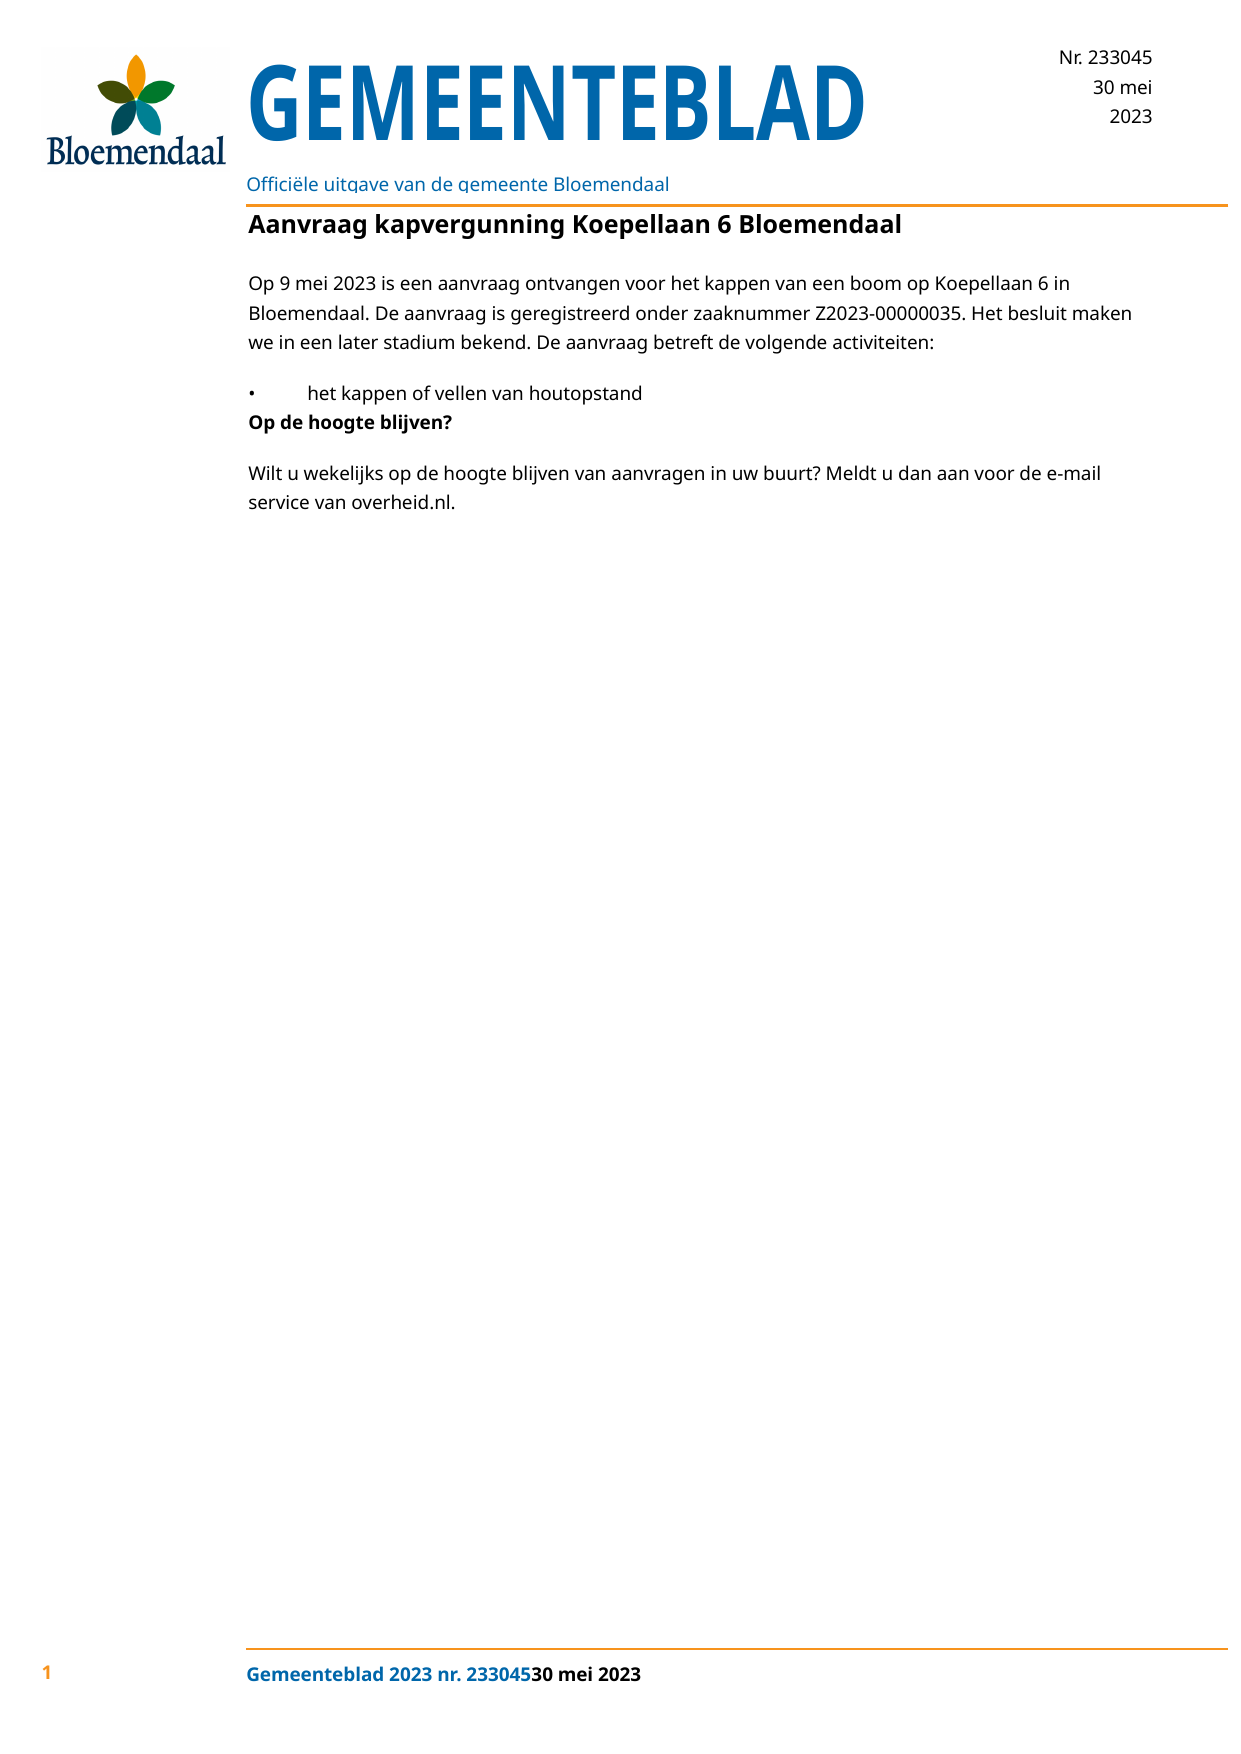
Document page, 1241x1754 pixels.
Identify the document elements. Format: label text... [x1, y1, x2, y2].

text Op 9 mei 2023 is een aanvraag ontvangen voor het kappen van een boom op Koepellaan 6 in Bloemendaal. De aanvraag is geregistreerd onder zaaknummer Z2023-00000035. Het besluit maken we in een later stadium bekend. De aanvraag betreft de volgende activiteiten: [248, 270, 1152, 355]
text Op de hoogte blijven? [248, 409, 1152, 435]
text Aanvraag kapvergunning Koepellaan 6 Bloemendaal [248, 207, 1152, 241]
picture [41, 47, 231, 172]
list het kappen of vellen van houtopstand [248, 380, 1152, 406]
text Wilt u wekelijks op de hoogte blijven van aanvragen in uw buurt? Meldt u dan aan voor de e-mail service van overheid.nl. [248, 460, 1152, 515]
